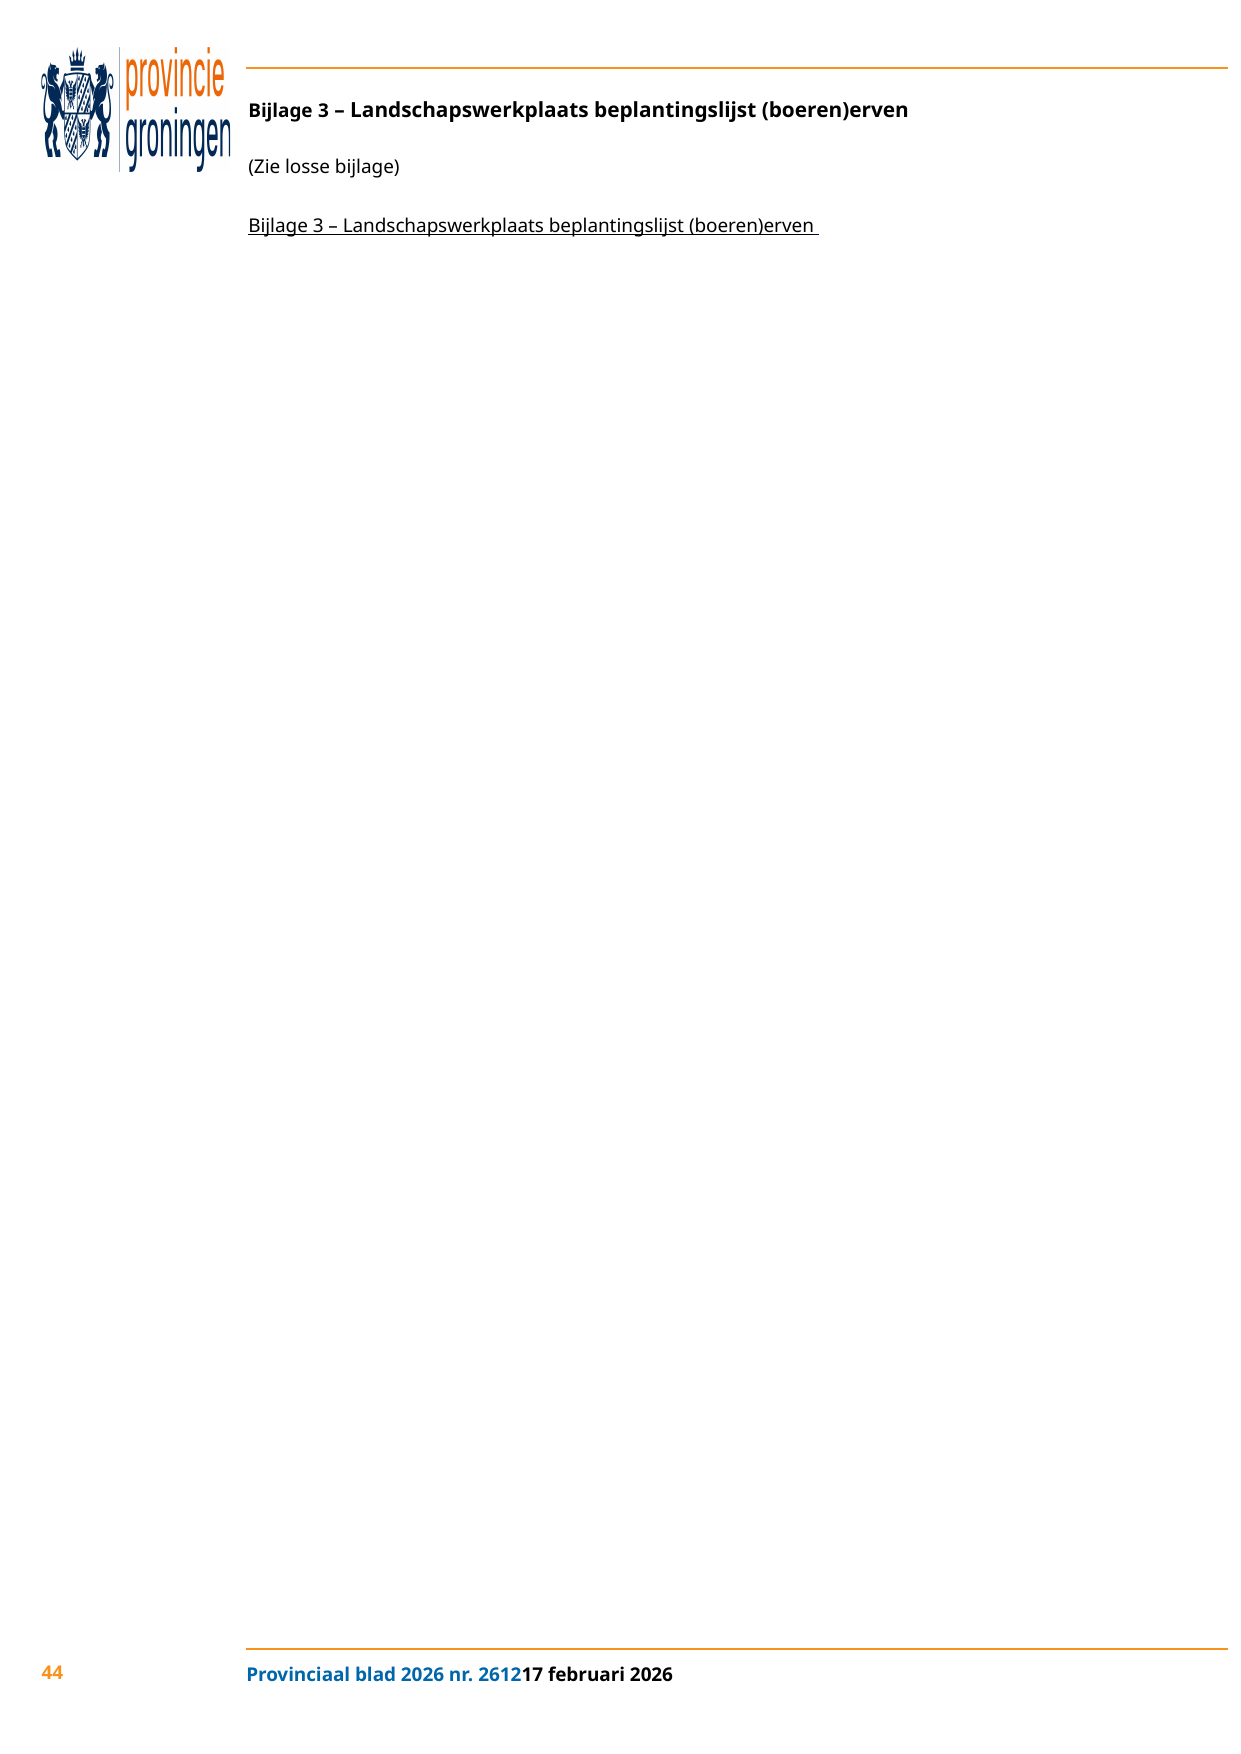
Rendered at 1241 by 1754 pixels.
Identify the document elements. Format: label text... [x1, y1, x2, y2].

text Bijlage 3 – Landschapswerkplaats beplantingslijst (boeren)erven [248, 212, 1152, 238]
text Bijlage 3 – Landschapswerkplaats beplantingslijst (boeren)erven [248, 95, 1152, 123]
text (Zie losse bijlage) [248, 153, 1152, 179]
picture [41, 47, 231, 172]
